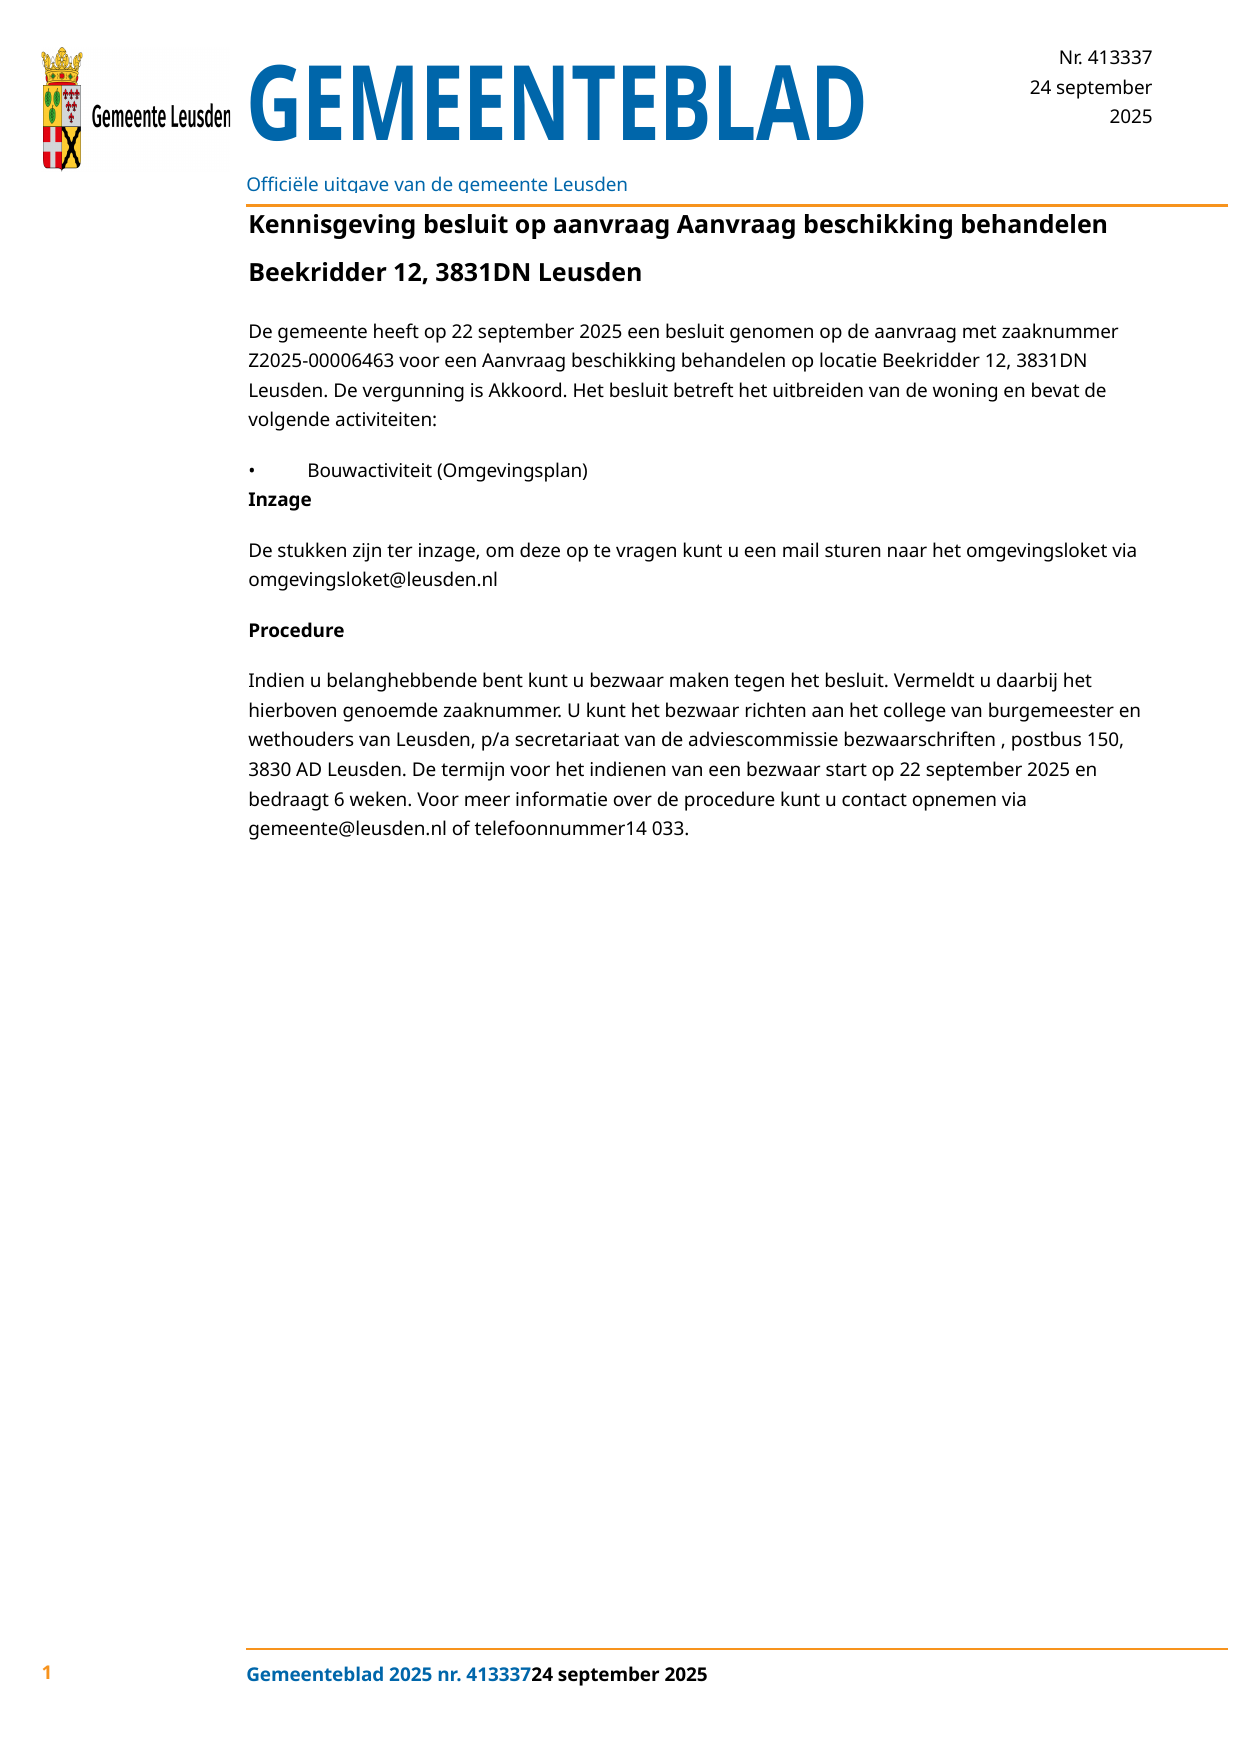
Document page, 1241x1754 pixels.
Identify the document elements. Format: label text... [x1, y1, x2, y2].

list Bouwactiviteit (Omgevingsplan) [248, 457, 1152, 483]
text Kennisgeving besluit op aanvraag Aanvraag beschikking behandelen Beekridder 12, 3831DN Leusden [248, 207, 1152, 288]
text Inzage [248, 487, 1152, 512]
text De stukken zijn ter inzage, om deze op te vragen kunt u een mail sturen naar het omgevingsloket via omgevingsloket@leusden.nl [248, 537, 1152, 592]
text De gemeente heeft op 22 september 2025 een besluit genomen op de aanvraag met zaaknummer Z2025-00006463 voor een Aanvraag beschikking behandelen op locatie Beekridder 12, 3831DN Leusden. De vergunning is Akkoord. Het besluit betreft het uitbreiden van de woning en bevat de volgende activiteiten: [248, 318, 1152, 432]
text Procedure [248, 617, 1152, 643]
text Indien u belanghebbende bent kunt u bezwaar maken tegen het besluit. Vermeldt u daarbij het hierboven genoemde zaaknummer. U kunt het bezwaar richten aan het college van burgemeester en wethouders van Leusden, p/a secretariaat van de adviescommissie bezwaarschriften , postbus 150, 3830 AD Leusden. De termijn voor het indienen van een bezwaar start op 22 september 2025 en bedraagt 6 weken. Voor meer informatie over de procedure kunt u contact opnemen via gemeente@leusden.nl of telefoonnummer14 033. [248, 667, 1152, 841]
picture [41, 47, 231, 172]
